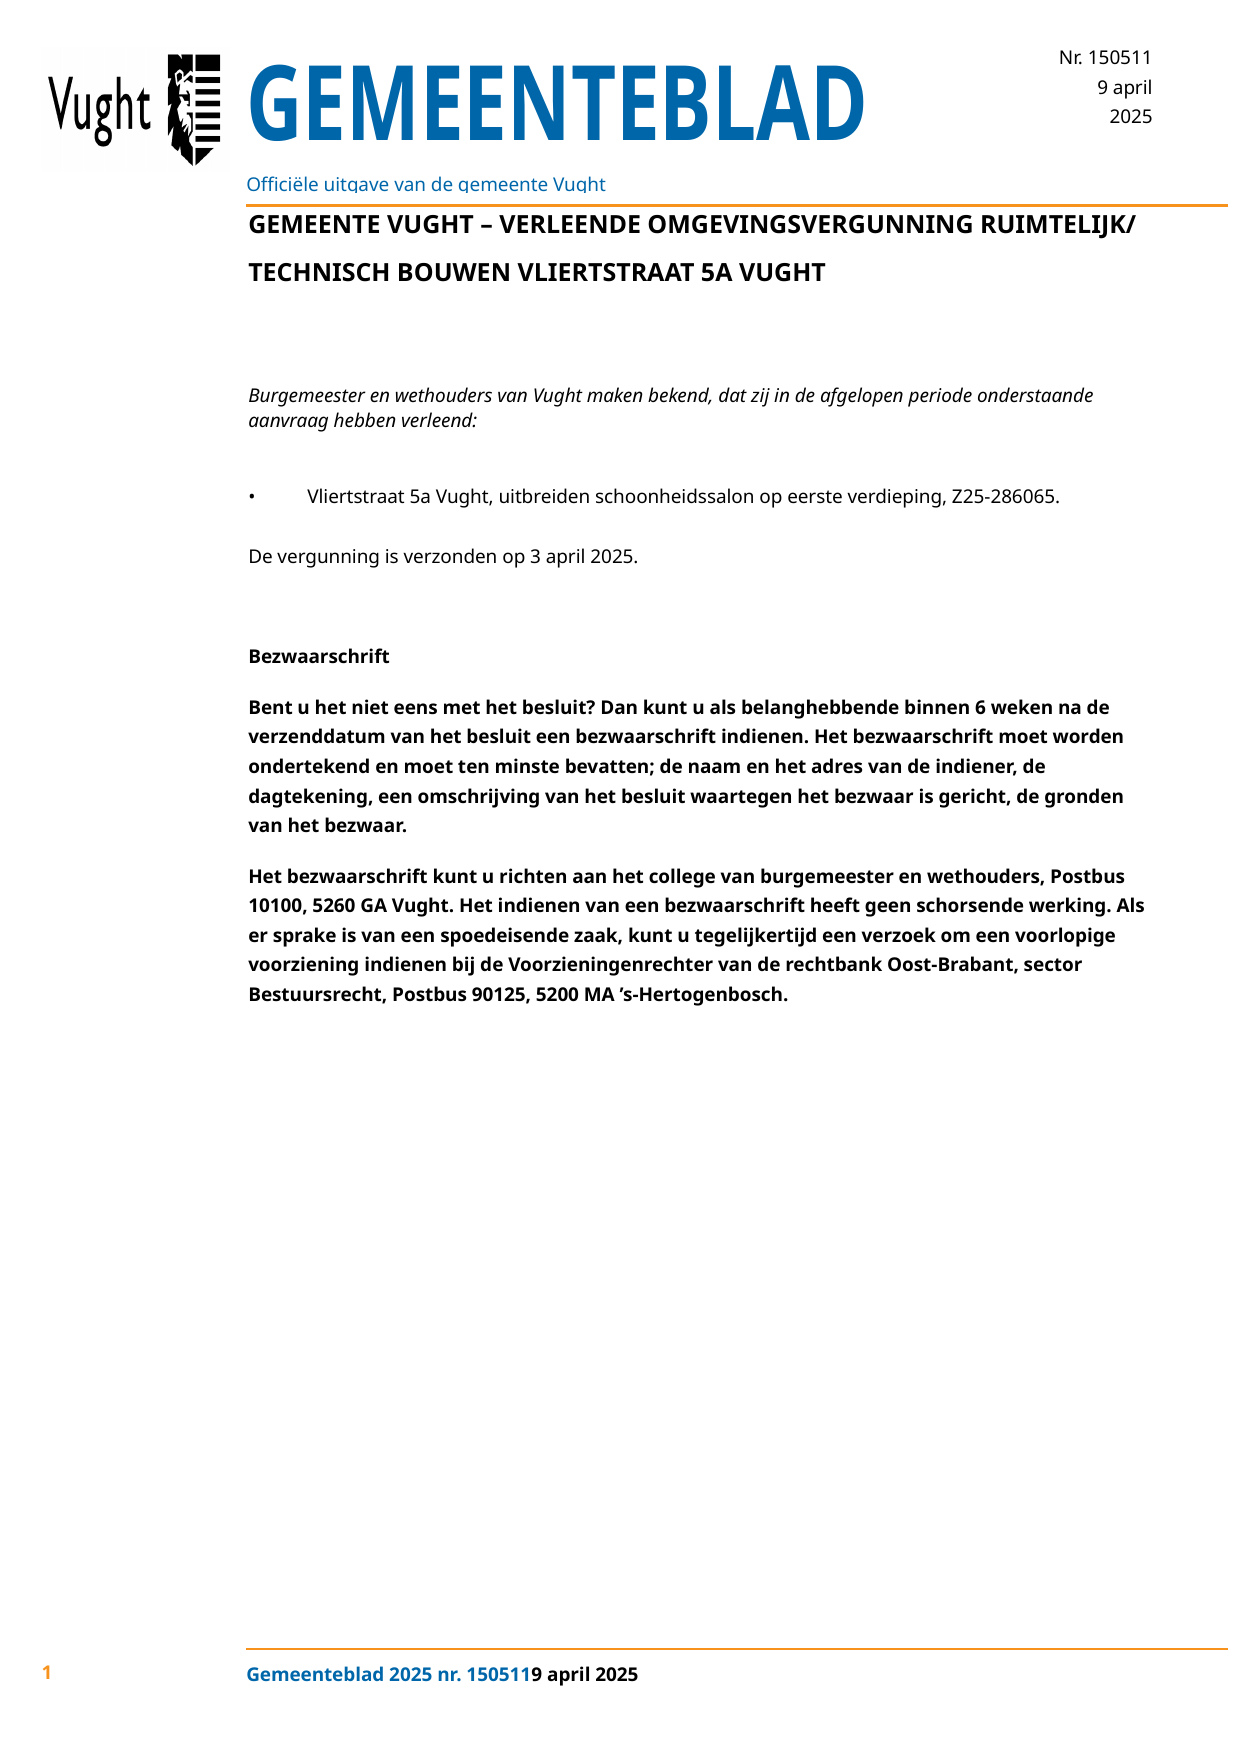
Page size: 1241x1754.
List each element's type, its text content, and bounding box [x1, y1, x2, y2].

picture [41, 47, 231, 172]
text De vergunning is verzonden op 3 april 2025. [248, 543, 1152, 569]
text Bezwaarschrift [248, 644, 1152, 669]
text Burgemeester en wethouders van Vught maken bekend, dat zij in de afgelopen periode onderstaande aanvraag hebben verleend: [248, 382, 1152, 433]
text Het bezwaarschrift kunt u richten aan het college van burgemeester en wethouders, Postbus 10100, 5260 GA Vught. Het indienen van een bezwaarschrift heeft geen schorsende werking. Als er sprake is van een spoedeisende zaak, kunt u tegelijkertijd een verzoek om een voorlopige voorziening indienen bij de Voorzieningenrechter van de rechtbank Oost-Brabant, sector Bestuursrecht, Postbus 90125, 5200 MA ’s-Hertogenbosch. [248, 863, 1152, 1007]
text GEMEENTE VUGHT – VERLEENDE OMGEVINGSVERGUNNING RUIMTELIJK/ TECHNISCH BOUWEN VLIERTSTRAAT 5A VUGHT [248, 207, 1152, 288]
text Bent u het niet eens met het besluit? Dan kunt u als belanghebbende binnen 6 weken na de verzenddatum van het besluit een bezwaarschrift indienen. Het bezwaarschrift moet worden ondertekend en moet ten minste bevatten; de naam en het adres van de indiener, de dagtekening, een omschrijving van het besluit waartegen het bezwaar is gericht, de gronden van het bezwaar. [248, 694, 1152, 838]
list Vliertstraat 5a Vught, uitbreiden schoonheidssalon op eerste verdieping, Z25-286065. [248, 484, 1152, 509]
